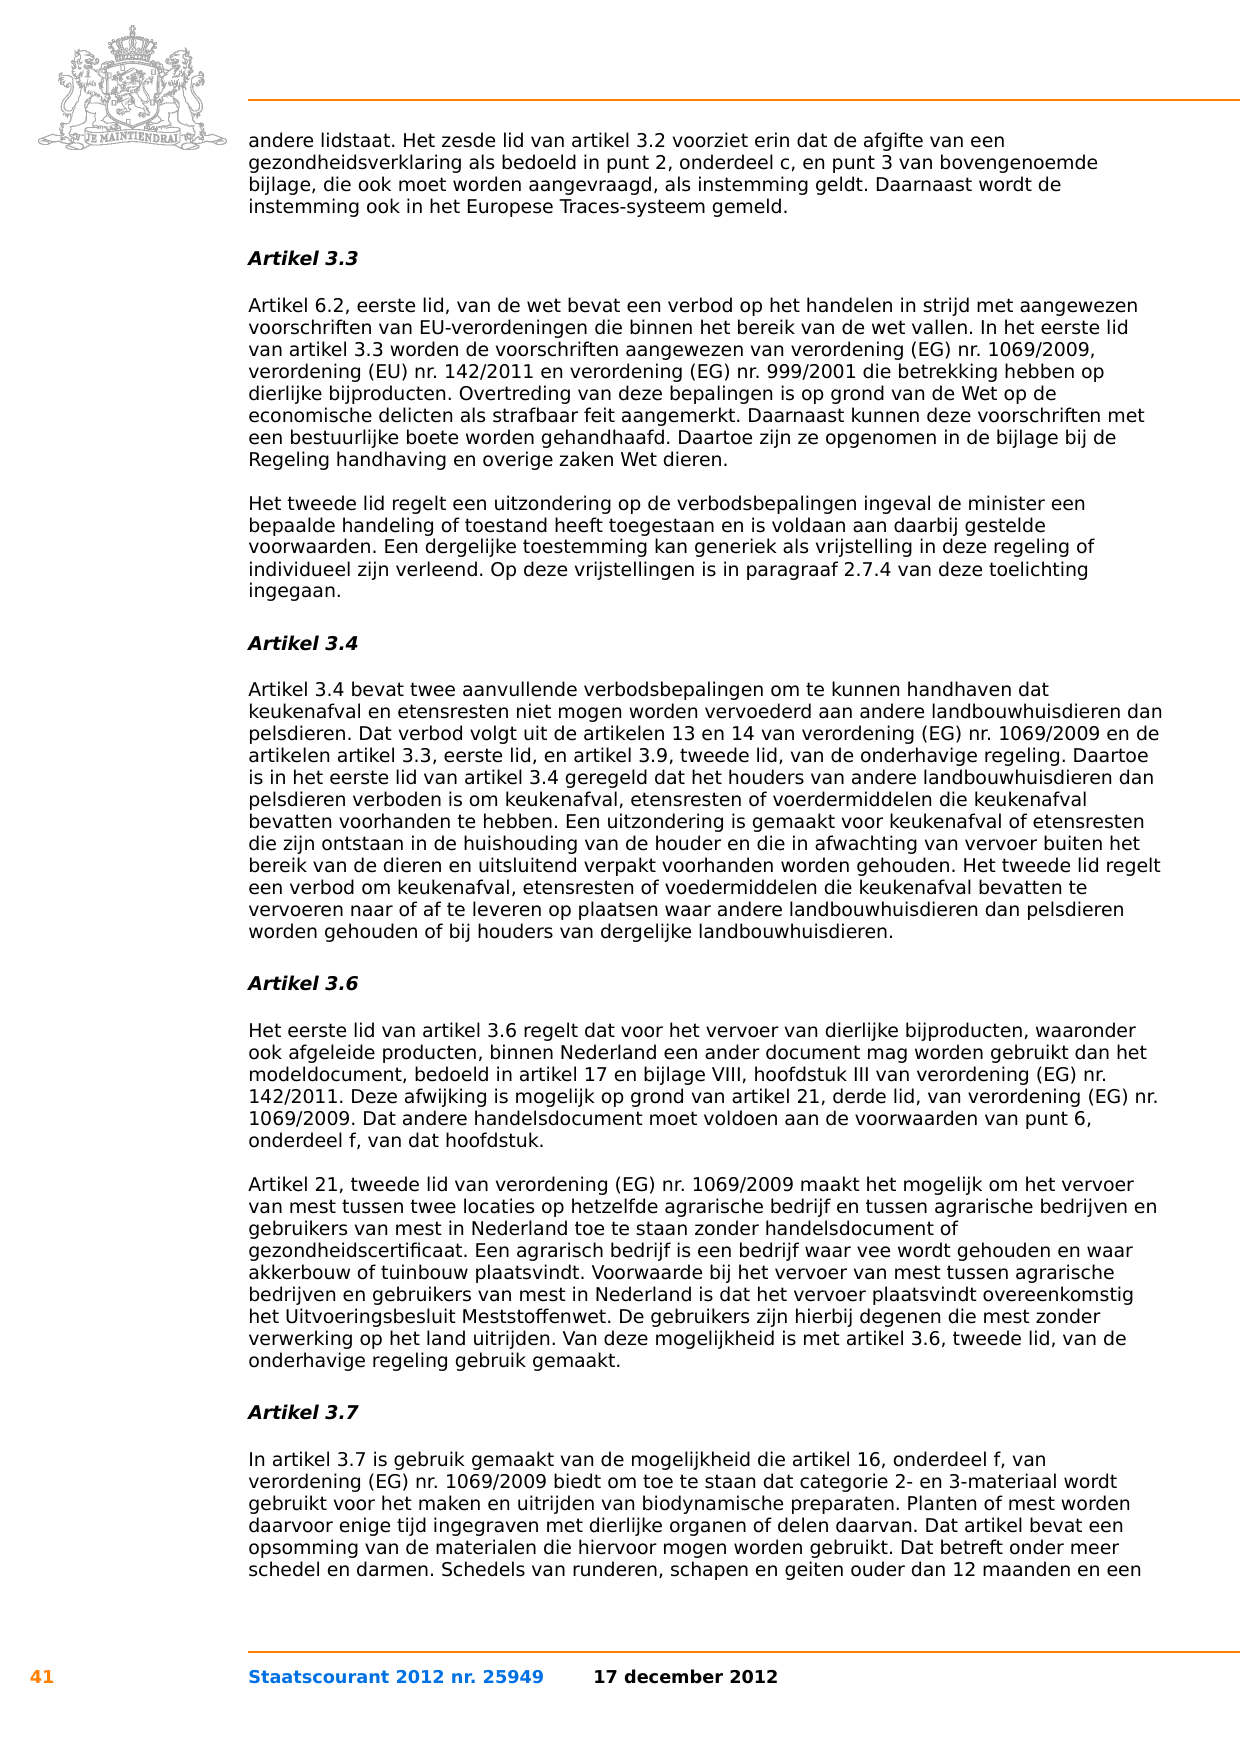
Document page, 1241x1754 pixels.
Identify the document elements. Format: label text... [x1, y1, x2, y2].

subtitle Artikel 3.3 [248, 248, 1163, 270]
text In artikel 3.7 is gebruik gemaakt van de mogelijkheid die artikel 16, onderdeel f, van verordening (EG) nr. 1069/2009 biedt om toe te staan dat categorie 2- en 3-materiaal wordt gebruikt voor het maken en uitrijden van biodynamische preparaten. Planten of mest worden daarvoor enige tijd ingegraven met dierlijke organen of delen daarvan. Dat artikel bevat een opsomming van de materialen die hiervoor mogen worden gebruikt. Dat betreft onder meer schedel en darmen. Schedels van runderen, schapen en geiten ouder dan 12 maanden en een [248, 1449, 1163, 1581]
text Het eerste lid van artikel 3.6 regelt dat voor het vervoer van dierlijke bijproducten, waaronder ook afgeleide producten, binnen Nederland een ander document mag worden gebruikt dan het modeldocument, bedoeld in artikel 17 en bijlage VIII, hoofdstuk III van verordening (EG) nr. 142/2011. Deze afwijking is mogelijk op grond van artikel 21, derde lid, van verordening (EG) nr. 1069/2009. Dat andere handelsdocument moet voldoen aan de voorwaarden van punt 6, onderdeel f, van dat hoofdstuk. [248, 1020, 1163, 1152]
text Het tweede lid regelt een uitzondering op de verbodsbepalingen ingeval de minister een bepaalde handeling of toestand heeft toegestaan en is voldaan aan daarbij gestelde voorwaarden. Een dergelijke toestemming kan generiek als vrijstelling in deze regeling of individueel zijn verleend. Op deze vrijstellingen is in paragraaf 2.7.4 van deze toelichting ingegaan. [248, 492, 1163, 602]
text Artikel 21, tweede lid van verordening (EG) nr. 1069/2009 maakt het mogelijk om het vervoer van mest tussen twee locaties op hetzelfde agrarische bedrijf en tussen agrarische bedrijven en gebruikers van mest in Nederland toe te staan zonder handelsdocument of gezondheidscertificaat. Een agrarisch bedrijf is een bedrijf waar vee wordt gehouden en waar akkerbouw of tuinbouw plaatsvindt. Voorwaarde bij het vervoer van mest tussen agrarische bedrijven en gebruikers van mest in Nederland is dat het vervoer plaatsvindt overeenkomstig het Uitvoeringsbesluit Meststoffenwet. De gebruikers zijn hierbij degenen die mest zonder verwerking op het land uitrijden. Van deze mogelijkheid is met artikel 3.6, tweede lid, van de onderhavige regeling gebruik gemaakt. [248, 1174, 1163, 1372]
subtitle Artikel 3.7 [248, 1402, 1163, 1424]
text Artikel 3.4 bevat twee aanvullende verbodsbepalingen om te kunnen handhaven dat keukenafval en etensresten niet mogen worden vervoederd aan andere landbouwhuisdieren dan pelsdieren. Dat verbod volgt uit de artikelen 13 en 14 van verordening (EG) nr. 1069/2009 en de artikelen artikel 3.3, eerste lid, en artikel 3.9, tweede lid, van de onderhavige regeling. Daartoe is in het eerste lid van artikel 3.4 geregeld dat het houders van andere landbouwhuisdieren dan pelsdieren verboden is om keukenafval, etensresten of voerdermiddelen die keukenafval bevatten voorhanden te hebben. Een uitzondering is gemaakt voor keukenafval of etensresten die zijn ontstaan in de huishouding van de houder en die in afwachting van vervoer buiten het bereik van de dieren en uitsluitend verpakt voorhanden worden gehouden. Het tweede lid regelt een verbod om keukenafval, etensresten of voedermiddelen die keukenafval bevatten te vervoeren naar of af te leveren op plaatsen waar andere landbouwhuisdieren dan pelsdieren worden gehouden of bij houders van dergelijke landbouwhuisdieren. [248, 679, 1163, 943]
text andere lidstaat. Het zesde lid van artikel 3.2 voorziet erin dat de afgifte van een gezondheidsverklaring als bedoeld in punt 2, onderdeel c, en punt 3 van bovengenoemde bijlage, die ook moet worden aangevraagd, als instemming geldt. Daarnaast wordt de instemming ook in het Europese Traces-systeem gemeld. [248, 130, 1163, 218]
picture [38, 25, 227, 150]
subtitle Artikel 3.4 [248, 632, 1163, 654]
text Artikel 6.2, eerste lid, van de wet bevat een verbod op het handelen in strijd met aangewezen voorschriften van EU-verordeningen die binnen het bereik van de wet vallen. In het eerste lid van artikel 3.3 worden de voorschriften aangewezen van verordening (EG) nr. 1069/2009, verordening (EU) nr. 142/2011 en verordening (EG) nr. 999/2001 die betrekking hebben op dierlijke bijproducten. Overtreding van deze bepalingen is op grond van de Wet op de economische delicten als strafbaar feit aangemerkt. Daarnaast kunnen deze voorschriften met een bestuurlijke boete worden gehandhaafd. Daartoe zijn ze opgenomen in de bijlage bij de Regeling handhaving en overige zaken Wet dieren. [248, 295, 1163, 471]
subtitle Artikel 3.6 [248, 973, 1163, 995]
